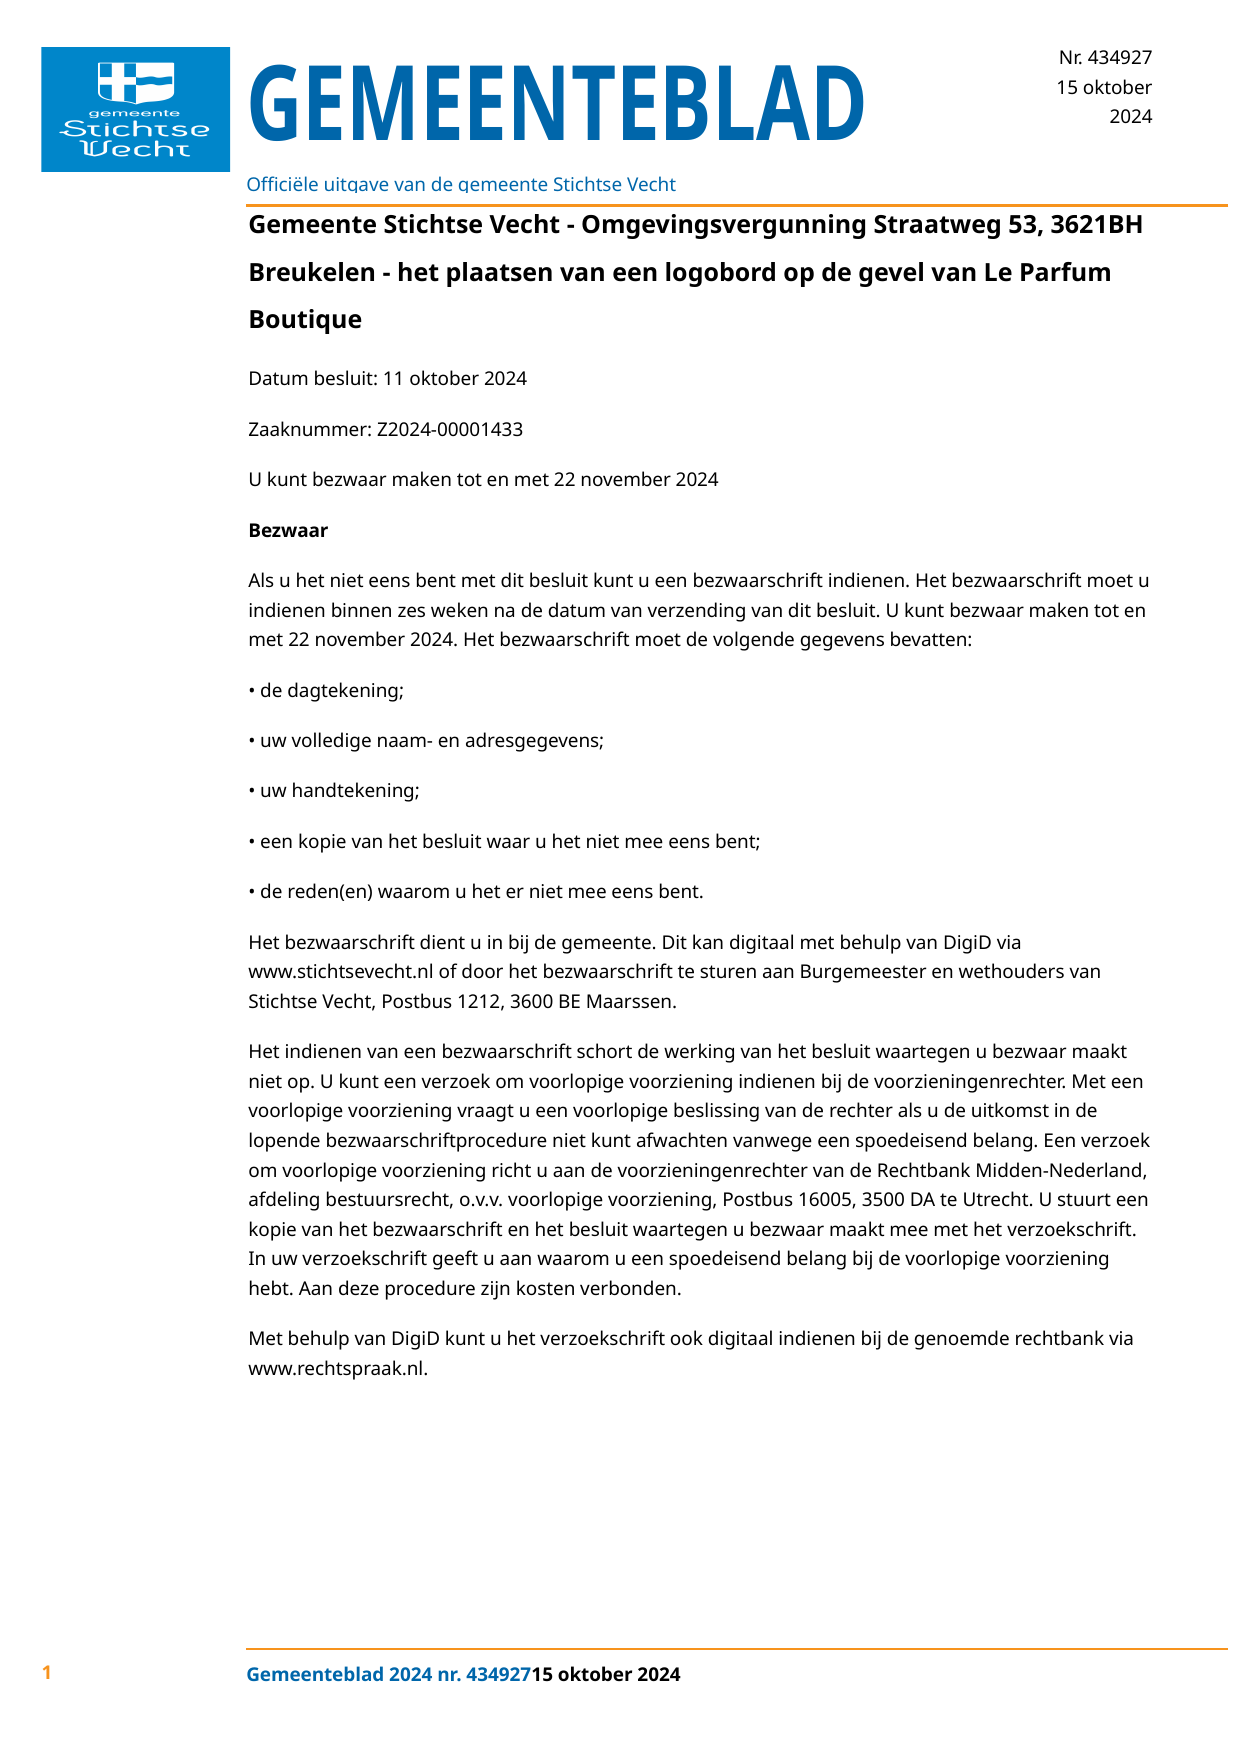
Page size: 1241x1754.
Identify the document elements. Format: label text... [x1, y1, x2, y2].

text Bezwaar [248, 517, 1152, 542]
text Gemeente Stichtse Vecht - Omgevingsvergunning Straatweg 53, 3621BH Breukelen - het plaatsen van een logobord op de gevel van Le Parfum Boutique [248, 207, 1152, 336]
text • uw volledige naam- en adresgegevens; [248, 727, 1152, 753]
text Het indienen van een bezwaarschrift schort de werking van het besluit waartegen u bezwaar maakt niet op. U kunt een verzoek om voorlopige voorziening indienen bij de voorzieningenrechter. Met een voorlopige voorziening vraagt u een voorlopige beslissing van de rechter als u de uitkomst in de lopende bezwaarschriftprocedure niet kunt afwachten vanwege een spoedeisend belang. Een verzoek om voorlopige voorziening richt u aan de voorzieningenrechter van de Rechtbank Midden-Nederland, afdeling bestuursrecht, o.v.v. voorlopige voorziening, Postbus 16005, 3500 DA te Utrecht. U stuurt een kopie van het bezwaarschrift en het besluit waartegen u bezwaar maakt mee met het verzoekschrift. In uw verzoekschrift geeft u aan waarom u een spoedeisend belang bij de voorlopige voorziening hebt. Aan deze procedure zijn kosten verbonden. [248, 1038, 1152, 1301]
text • uw handtekening; [248, 778, 1152, 803]
text • een kopie van het besluit waar u het niet mee eens bent; [248, 828, 1152, 854]
text Als u het niet eens bent met dit besluit kunt u een bezwaarschrift indienen. Het bezwaarschrift moet u indienen binnen zes weken na de datum van verzending van dit besluit. U kunt bezwaar maken tot en met 22 november 2024. Het bezwaarschrift moet de volgende gegevens bevatten: [248, 567, 1152, 652]
text Datum besluit: 11 oktober 2024 [248, 366, 1152, 391]
text • de dagtekening; [248, 677, 1152, 702]
text Zaaknummer: Z2024-00001433 [248, 416, 1152, 442]
text Met behulp van DigiD kunt u het verzoekschrift ook digitaal indienen bij de genoemde rechtbank via www.rechtspraak.nl. [248, 1326, 1152, 1381]
text Het bezwaarschrift dient u in bij de gemeente. Dit kan digitaal met behulp van DigiD via www.stichtsevecht.nl of door het bezwaarschrift te sturen aan Burgemeester en wethouders van Stichtse Vecht, Postbus 1212, 3600 BE Maarssen. [248, 929, 1152, 1014]
picture [99, 63, 135, 101]
text U kunt bezwaar maken tot en met 22 november 2024 [248, 466, 1152, 492]
text • de reden(en) waarom u het er niet mee eens bent. [248, 878, 1152, 904]
picture [137, 63, 174, 103]
